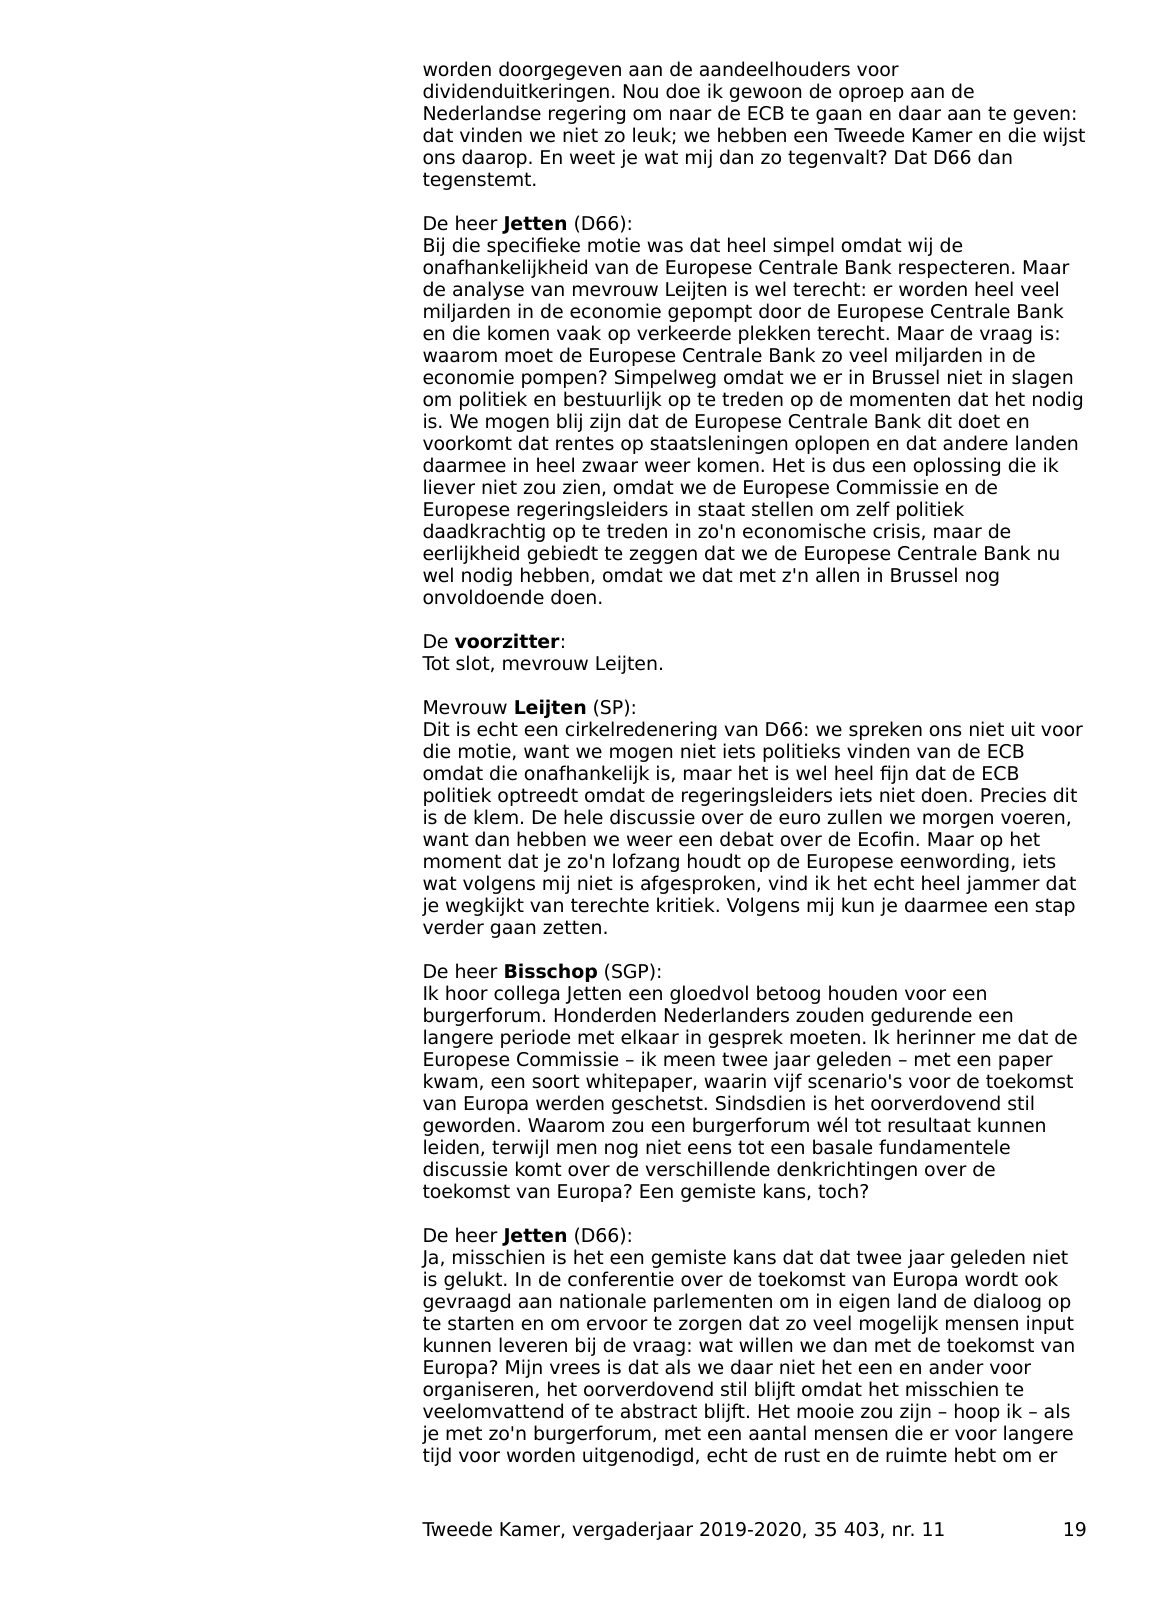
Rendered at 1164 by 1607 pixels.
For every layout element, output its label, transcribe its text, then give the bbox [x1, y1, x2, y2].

text De voorzitter: [422, 631, 1087, 653]
text Ik hoor collega Jetten een gloedvol betoog houden voor een burgerforum. Honderden Nederlanders zouden gedurende een langere periode met elkaar in gesprek moeten. Ik herinner me dat de Europese Commissie – ik meen twee jaar geleden – met een paper kwam, een soort whitepaper, waarin vijf scenario's voor de toekomst van Europa werden geschetst. Sindsdien is het oorverdovend stil geworden. Waarom zou een burgerforum wél tot resultaat kunnen leiden, terwijl men nog niet eens tot een basale fundamentele discussie komt over de verschillende denkrichtingen over de toekomst van Europa? Een gemiste kans, toch? [422, 983, 1087, 1203]
text Dit is echt een cirkelredenering van D66: we spreken ons niet uit voor die motie, want we mogen niet iets politieks vinden van de ECB omdat die onafhankelijk is, maar het is wel heel fijn dat de ECB politiek optreedt omdat de regeringsleiders iets niet doen. Precies dit is de klem. De hele discussie over de euro zullen we morgen voeren, want dan hebben we weer een debat over de Ecofin. Maar op het moment dat je zo'n lofzang houdt op de Europese eenwording, iets wat volgens mij niet is afgesproken, vind ik het echt heel jammer dat je wegkijkt van terechte kritiek. Volgens mij kun je daarmee een stap verder gaan zetten. [422, 719, 1087, 939]
text De heer Jetten (D66): [422, 213, 1087, 235]
text Bij die specifieke motie was dat heel simpel omdat wij de onafhankelijkheid van de Europese Centrale Bank respecteren. Maar de analyse van mevrouw Leijten is wel terecht: er worden heel veel miljarden in de economie gepompt door de Europese Centrale Bank en die komen vaak op verkeerde plekken terecht. Maar de vraag is: waarom moet de Europese Centrale Bank zo veel miljarden in de economie pompen? Simpelweg omdat we er in Brussel niet in slagen om politiek en bestuurlijk op te treden op de momenten dat het nodig is. We mogen blij zijn dat de Europese Centrale Bank dit doet en voorkomt dat rentes op staatsleningen oplopen en dat andere landen daarmee in heel zwaar weer komen. Het is dus een oplossing die ik liever niet zou zien, omdat we de Europese Commissie en de Europese regeringsleiders in staat stellen om zelf politiek daadkrachtig op te treden in zo'n economische crisis, maar de eerlijkheid gebiedt te zeggen dat we de Europese Centrale Bank nu wel nodig hebben, omdat we dat met z'n allen in Brussel nog onvoldoende doen. [422, 235, 1087, 609]
text worden doorgegeven aan de aandeelhouders voor dividenduitkeringen. Nou doe ik gewoon de oproep aan de Nederlandse regering om naar de ECB te gaan en daar aan te geven: dat vinden we niet zo leuk; we hebben een Tweede Kamer en die wijst ons daarop. En weet je wat mij dan zo tegenvalt? Dat D66 dan tegenstemt. [422, 59, 1087, 191]
text De heer Jetten (D66): [422, 1225, 1087, 1247]
text De heer Bisschop (SGP): [422, 961, 1087, 983]
text Tot slot, mevrouw Leijten. [422, 653, 1087, 675]
text Ja, misschien is het een gemiste kans dat dat twee jaar geleden niet is gelukt. In de conferentie over de toekomst van Europa wordt ook gevraagd aan nationale parlementen om in eigen land de dialoog op te starten en om ervoor te zorgen dat zo veel mogelijk mensen input kunnen leveren bij de vraag: wat willen we dan met de toekomst van Europa? Mijn vrees is dat als we daar niet het een en ander voor organiseren, het oorverdovend stil blijft omdat het misschien te veelomvattend of te abstract blijft. Het mooie zou zijn – hoop ik – als je met zo'n burgerforum, met een aantal mensen die er voor langere tijd voor worden uitgenodigd, echt de rust en de ruimte hebt om er [422, 1247, 1087, 1467]
text Mevrouw Leijten (SP): [422, 697, 1087, 719]
